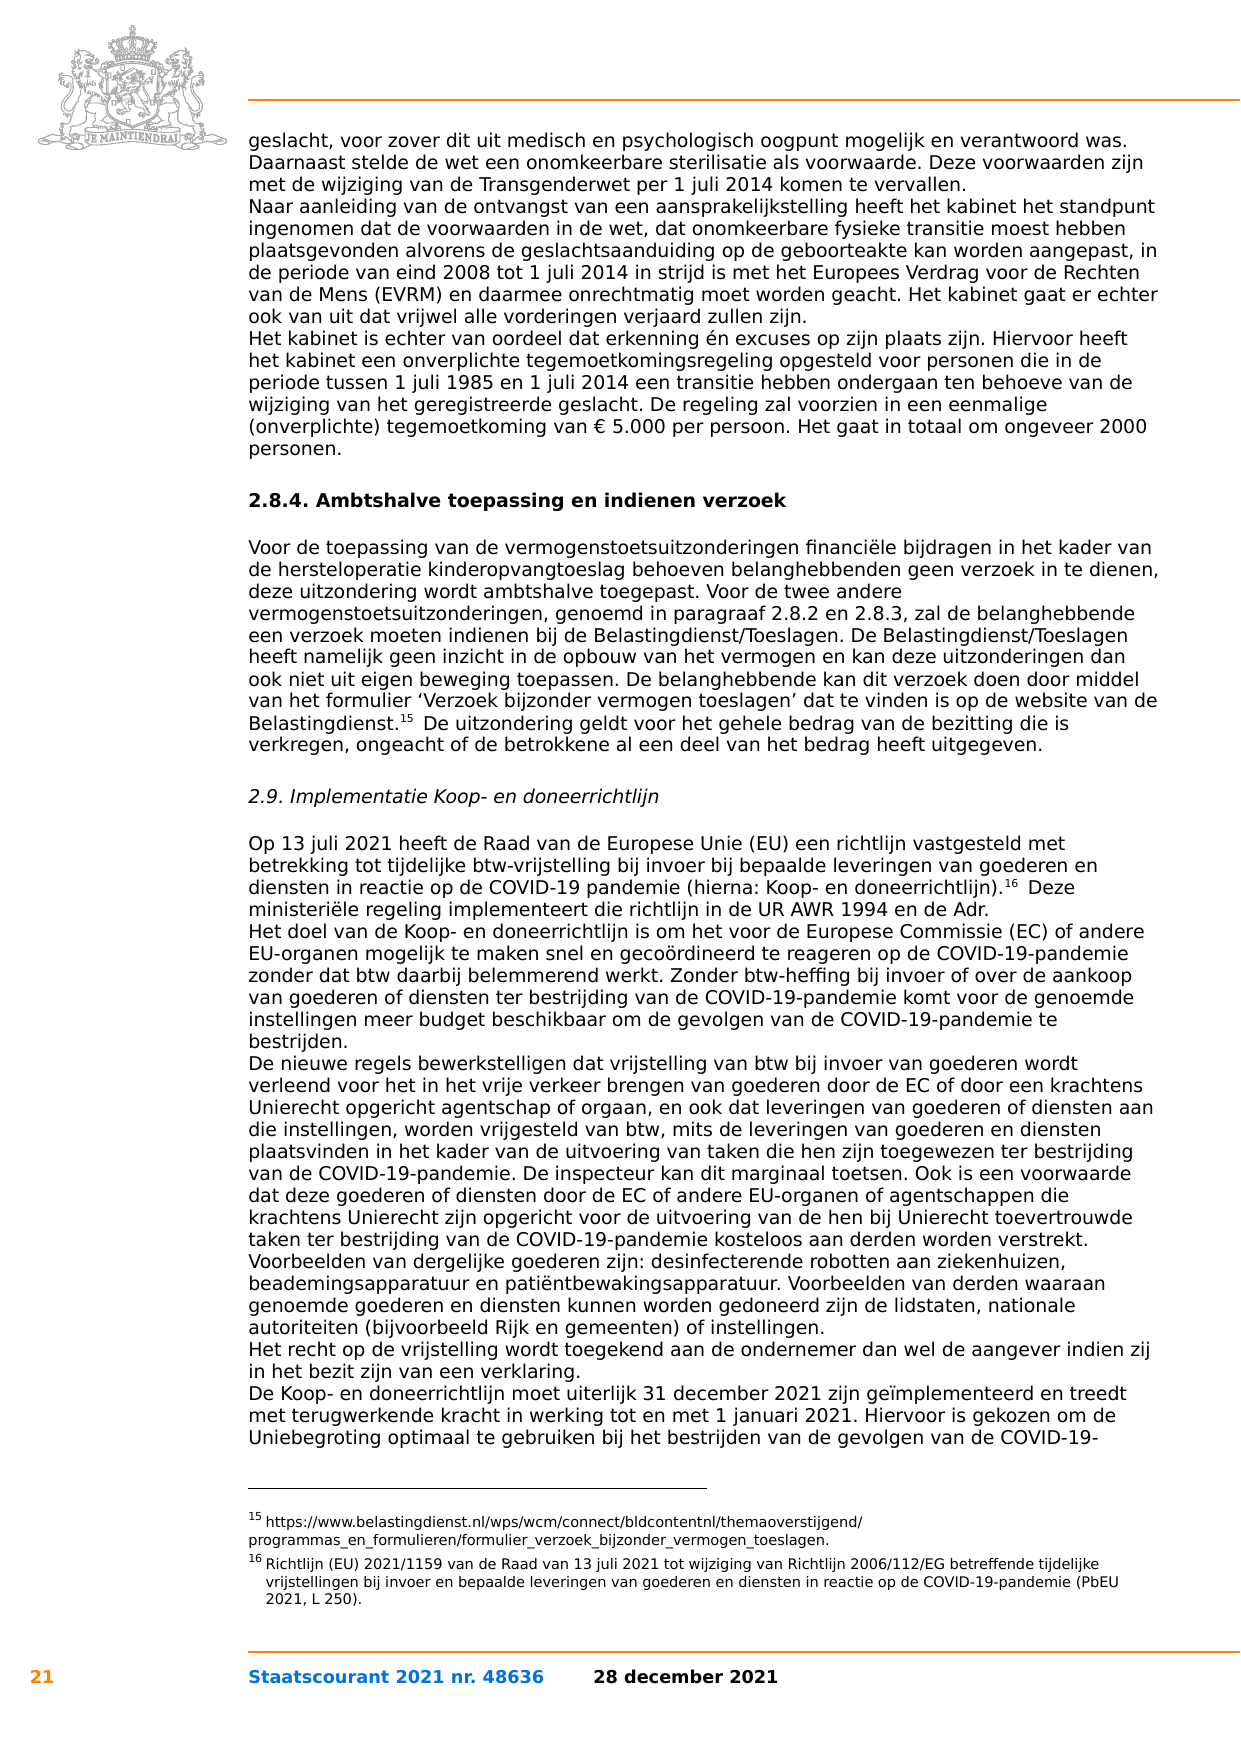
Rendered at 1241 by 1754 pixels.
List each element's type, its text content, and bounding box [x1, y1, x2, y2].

text De nieuwe regels bewerkstelligen dat vrijstelling van btw bij invoer van goederen wordt verleend voor het in het vrije verkeer brengen van goederen door de EC of door een krachtens Unierecht opgericht agentschap of orgaan, en ook dat leveringen van goederen of diensten aan die instellingen, worden vrijgesteld van btw, mits de leveringen van goederen en diensten plaatsvinden in het kader van de uitvoering van taken die hen zijn toegewezen ter bestrijding van de COVID-19-pandemie. De inspecteur kan dit marginaal toetsen. Ook is een voorwaarde dat deze goederen of diensten door de EC of andere EU-organen of agentschappen die krachtens Unierecht zijn opgericht voor de uitvoering van de hen bij Unierecht toevertrouwde taken ter bestrijding van de COVID-19-pandemie kosteloos aan derden worden verstrekt. Voorbeelden van dergelijke goederen zijn: desinfecterende robotten aan ziekenhuizen, beademingsapparatuur en patiëntbewakingsapparatuur. Voorbeelden van derden waaraan genoemde goederen en diensten kunnen worden gedoneerd zijn de lidstaten, nationale autoriteiten (bijvoorbeeld Rijk en gemeenten) of instellingen. [248, 1053, 1163, 1339]
text Naar aanleiding van de ontvangst van een aansprakelijkstelling heeft het kabinet het standpunt ingenomen dat de voorwaarden in de wet, dat onomkeerbare fysieke transitie moest hebben plaatsgevonden alvorens de geslachtsaanduiding op de geboorteakte kan worden aangepast, in de periode van eind 2008 tot 1 juli 2014 in strijd is met het Europees Verdrag voor de Rechten van de Mens (EVRM) en daarmee onrechtmatig moet worden geacht. Het kabinet gaat er echter ook van uit dat vrijwel alle vorderingen verjaard zullen zijn. [248, 196, 1163, 328]
text Richtlijn (EU) 2021/1159 van de Raad van 13 juli 2021 tot wijziging van Richtlijn 2006/112/EG betreffende tijdelijke vrijstellingen bij invoer en bepaalde leveringen van goederen en diensten in reactie op de COVID-19-pandemie (PbEU 2021, L 250). [248, 1552, 1163, 1608]
text Voor de toepassing van de vermogenstoetsuitzonderingen financiële bijdragen in het kader van de hersteloperatie kinderopvangtoeslag behoeven belanghebbenden geen verzoek in te dienen, deze uitzondering wordt ambtshalve toegepast. Voor de twee andere vermogenstoetsuitzonderingen, genoemd in paragraaf 2.8.2 en 2.8.3, zal de belanghebbende een verzoek moeten indienen bij de Belastingdienst/Toeslagen. De Belastingdienst/Toeslagen heeft namelijk geen inzicht in de opbouw van het vermogen en kan deze uitzonderingen dan ook niet uit eigen beweging toepassen. De belanghebbende kan dit verzoek doen door middel van het formulier ‘Verzoek bijzonder vermogen toeslagen’ dat te vinden is op de website van de Belastingdienst. De uitzondering geldt voor het gehele bedrag van de bezitting die is verkregen, ongeacht of de betrokkene al een deel van het bedrag heeft uitgegeven. [248, 537, 1163, 756]
text https://www.belastingdienst.nl/wps/wcm/connect/bldcontentnl/themaoverstijgend/ [248, 1510, 1163, 1532]
text Het kabinet is echter van oordeel dat erkenning én excuses op zijn plaats zijn. Hiervoor heeft het kabinet een onverplichte tegemoetkomingsregeling opgesteld voor personen die in de periode tussen 1 juli 1985 en 1 juli 2014 een transitie hebben ondergaan ten behoeve van de wijziging van het geregistreerde geslacht. De regeling zal voorzien in een eenmalige (onverplichte) tegemoetkoming van € 5.000 per persoon. Het gaat in totaal om ongeveer 2000 personen. [248, 328, 1163, 459]
subtitle 2.9. Implementatie Koop- en doneerrichtlijn [248, 786, 1163, 808]
text De Koop- en doneerrichtlijn moet uiterlijk 31 december 2021 zijn geïmplementeerd en treedt met terugwerkende kracht in werking tot en met 1 januari 2021. Hiervoor is gekozen om de Uniebegroting optimaal te gebruiken bij het bestrijden van de gevolgen van de COVID-19- [248, 1383, 1163, 1449]
text Het recht op de vrijstelling wordt toegekend aan de ondernemer dan wel de aangever indien zij in het bezit zijn van een verklaring. [248, 1339, 1163, 1383]
picture [38, 25, 227, 150]
text geslacht, voor zover dit uit medisch en psychologisch oogpunt mogelijk en verantwoord was. Daarnaast stelde de wet een onomkeerbare sterilisatie als voorwaarde. Deze voorwaarden zijn met de wijziging van de Transgenderwet per 1 juli 2014 komen te vervallen. [248, 130, 1163, 196]
text Het doel van de Koop- en doneerrichtlijn is om het voor de Europese Commissie (EC) of andere EU-organen mogelijk te maken snel en gecoördineerd te reageren op de COVID-19-pandemie zonder dat btw daarbij belemmerend werkt. Zonder btw-heffing bij invoer of over de aankoop van goederen of diensten ter bestrijding van de COVID-19-pandemie komt voor de genoemde instellingen meer budget beschikbaar om de gevolgen van de COVID-19-pandemie te bestrijden. [248, 921, 1163, 1053]
text programmas_en_formulieren/formulier_verzoek_bijzonder_vermogen_toeslagen. [248, 1532, 1163, 1549]
subtitle 2.8.4. Ambtshalve toepassing en indienen verzoek [248, 489, 1163, 512]
text Op 13 juli 2021 heeft de Raad van de Europese Unie (EU) een richtlijn vastgesteld met betrekking tot tijdelijke btw-vrijstelling bij invoer bij bepaalde leveringen van goederen en diensten in reactie op de COVID-19 pandemie (hierna: Koop- en doneerrichtlijn). Deze ministeriële regeling implementeert die richtlijn in de UR AWR 1994 en de Adr. [248, 833, 1163, 921]
